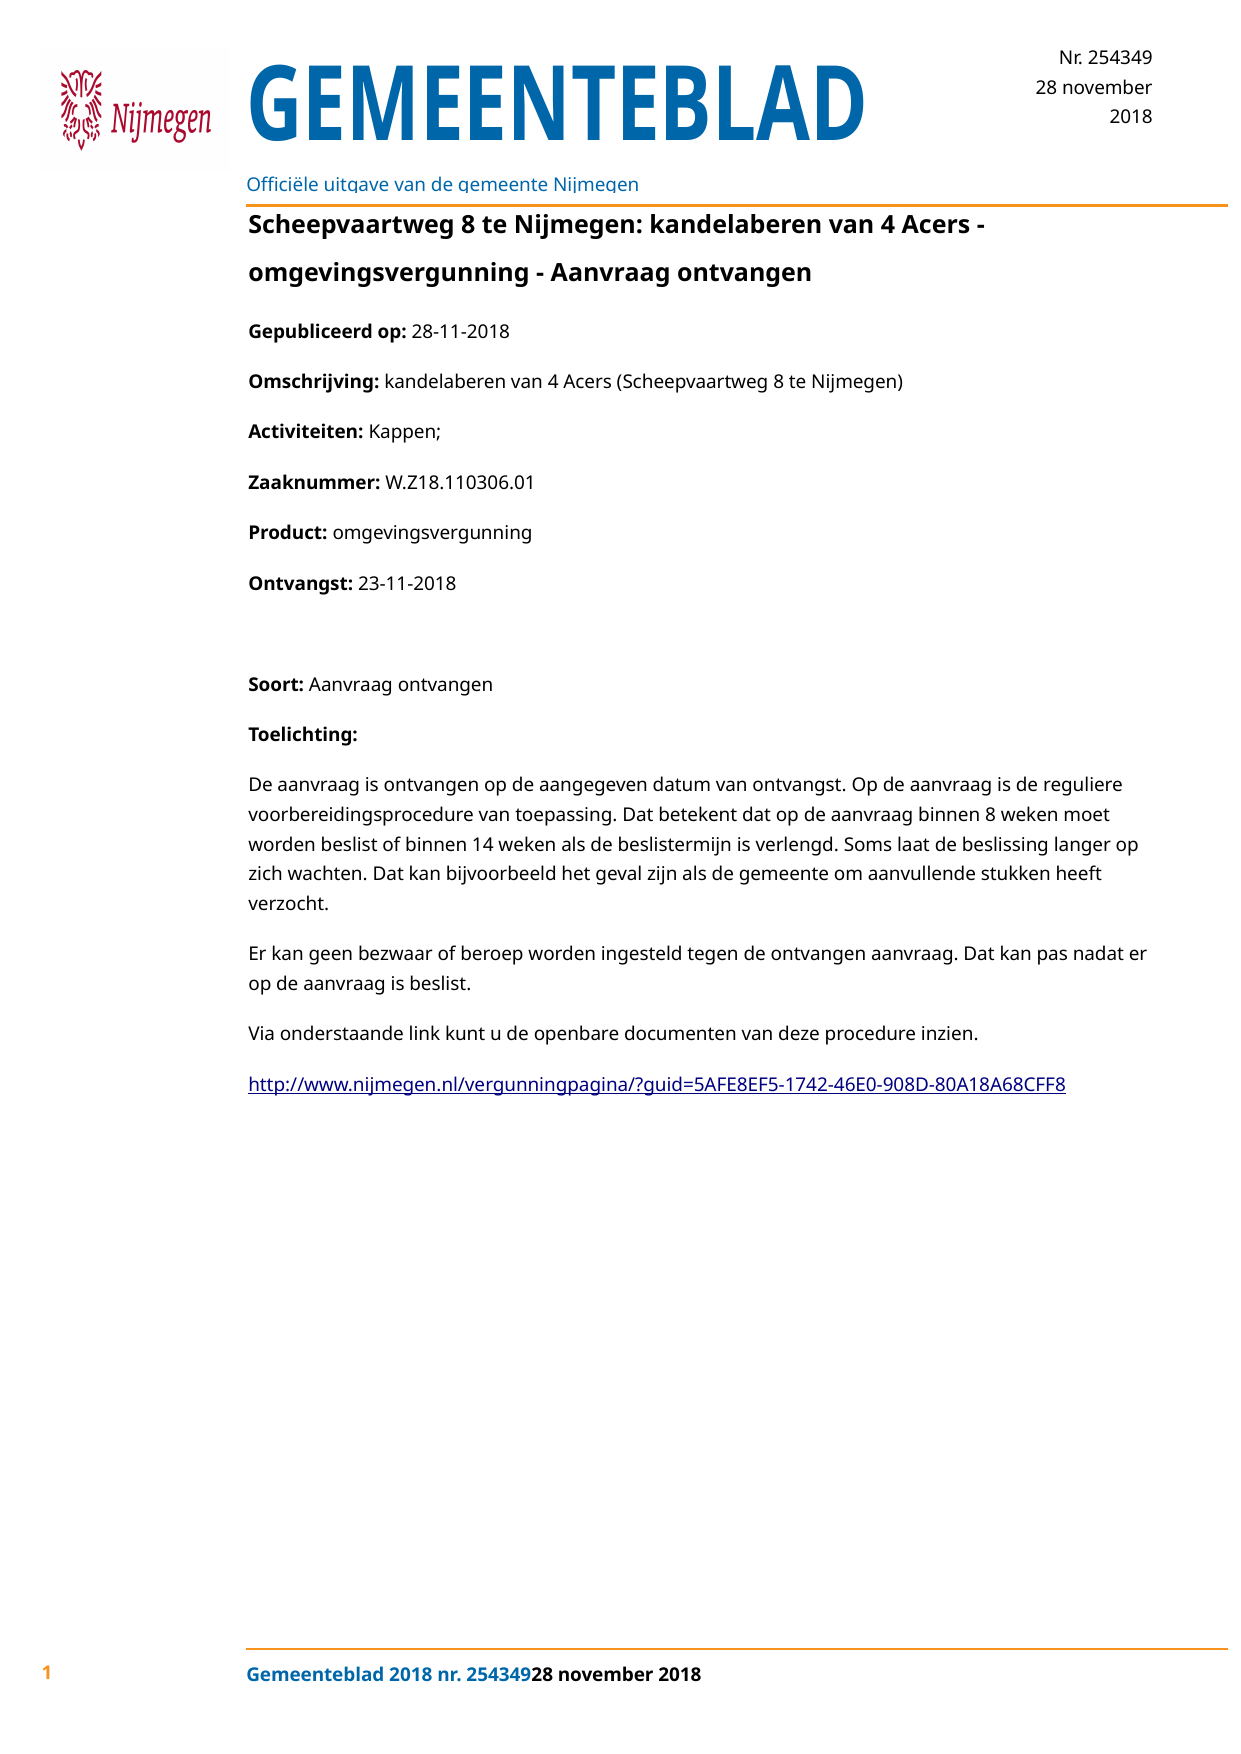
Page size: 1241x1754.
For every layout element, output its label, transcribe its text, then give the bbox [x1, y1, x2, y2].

text http://www.nijmegen.nl/vergunningpagina/?guid=5AFE8EF5-1742-46E0-908D-80A18A68CFF8 [248, 1071, 1152, 1097]
text Ontvangst: 23-11-2018 [248, 570, 1152, 596]
text Er kan geen bezwaar of beroep worden ingesteld tegen de ontvangen aanvraag. Dat kan pas nadat er op de aanvraag is beslist. [248, 940, 1152, 996]
text Omschrijving: kandelaberen van 4 Acers (Scheepvaartweg 8 te Nijmegen) [248, 368, 1152, 394]
text Gepubliceerd op: 28-11-2018 [248, 318, 1152, 344]
text De aanvraag is ontvangen op de aangegeven datum van ontvangst. Op de aanvraag is de reguliere voorbereidingsprocedure van toepassing. Dat betekent dat op de aanvraag binnen 8 weken moet worden beslist of binnen 14 weken als de beslistermijn is verlengd. Soms laat de beslissing langer op zich wachten. Dat kan bijvoorbeeld het geval zijn als de gemeente om aanvullende stukken heeft verzocht. [248, 772, 1152, 916]
text Scheepvaartweg 8 te Nijmegen: kandelaberen van 4 Acers - omgevingsvergunning - Aanvraag ontvangen [248, 207, 1152, 288]
text Via onderstaande link kunt u de openbare documenten van deze procedure inzien. [248, 1020, 1152, 1046]
text Soort: Aanvraag ontvangen [248, 671, 1152, 697]
text Activiteiten: Kappen; [248, 419, 1152, 444]
text Zaaknummer: W.Z18.110306.01 [248, 469, 1152, 495]
picture [41, 47, 231, 172]
text Toelichting: [248, 721, 1152, 747]
text Product: omgevingsvergunning [248, 519, 1152, 545]
